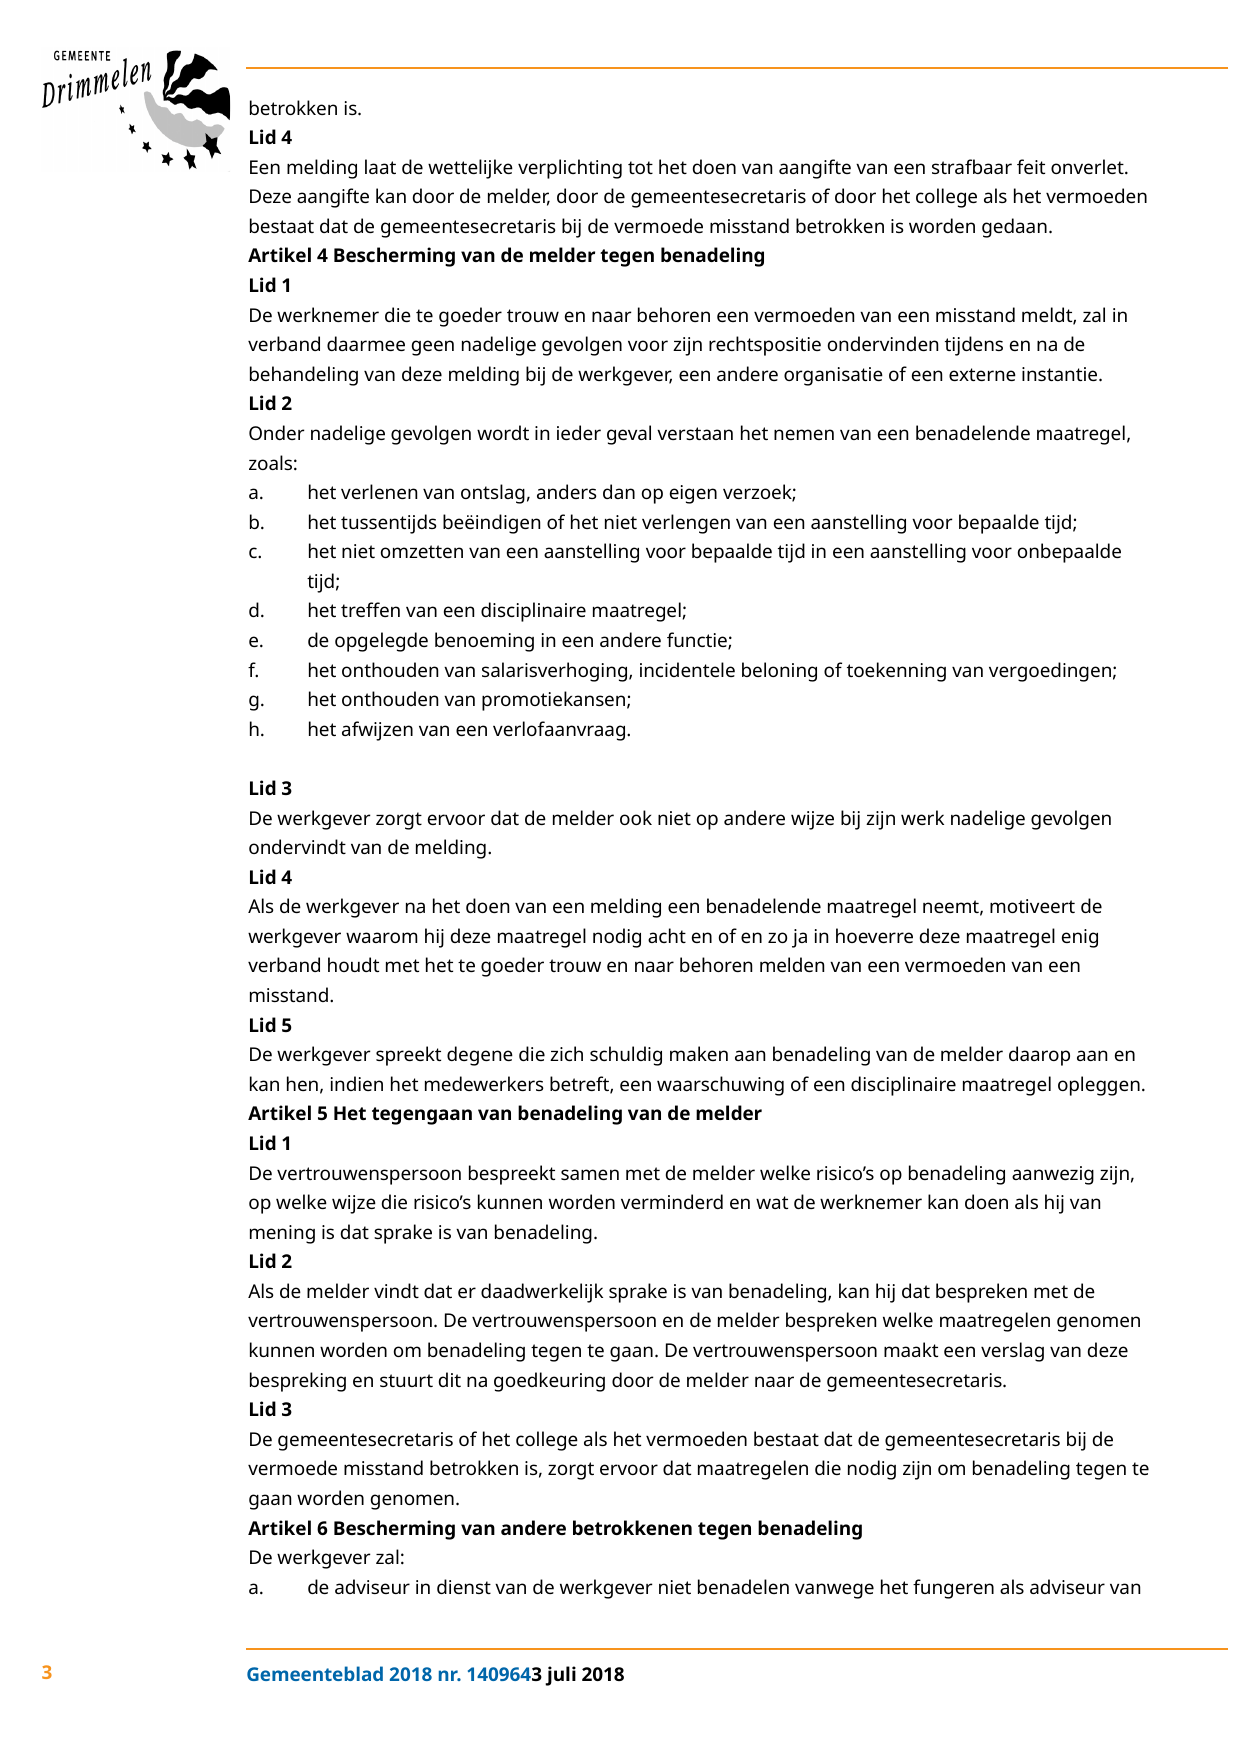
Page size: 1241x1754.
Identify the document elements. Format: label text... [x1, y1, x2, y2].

text De werkgever zal: [248, 1544, 1152, 1570]
text Lid 3 [248, 775, 1152, 801]
text Als de werkgever na het doen van een melding een benadelende maatregel neemt, motiveert de werkgever waarom hij deze maatregel nodig acht en of en zo ja in hoeverre deze maatregel enig verband houdt met het te goeder trouw en naar behoren melden van een vermoeden van een misstand. [248, 893, 1152, 1008]
picture [41, 47, 231, 172]
list het onthouden van salarisverhoging, incidentele beloning of toekenning van vergoedingen; [248, 657, 1152, 683]
text Lid 4 [248, 124, 1152, 150]
text Lid 1 [248, 1130, 1152, 1156]
text Lid 1 [248, 272, 1152, 298]
text De werkgever spreekt degene die zich schuldig maken aan benadeling van de melder daarop aan en kan hen, indien het medewerkers betreft, een waarschuwing of een disciplinaire maatregel opleggen. [248, 1041, 1152, 1097]
list het treffen van een disciplinaire maatregel; [248, 598, 1152, 623]
list de opgelegde benoeming in een andere functie; [248, 627, 1152, 653]
text Artikel 5 Het tegengaan van benadeling van de melder [248, 1101, 1152, 1126]
text De vertrouwenspersoon bespreekt samen met de melder welke risico’s op benadeling aanwezig zijn, op welke wijze die risico’s kunnen worden verminderd en wat de werknemer kan doen als hij van mening is dat sprake is van benadeling. [248, 1160, 1152, 1245]
text De werkgever zorgt ervoor dat de melder ook niet op andere wijze bij zijn werk nadelige gevolgen ondervindt van de melding. [248, 805, 1152, 860]
text Als de melder vindt dat er daadwerkelijk sprake is van benadeling, kan hij dat bespreken met de vertrouwenspersoon. De vertrouwenspersoon en de melder bespreken welke maatregelen genomen kunnen worden om benadeling tegen te gaan. De vertrouwenspersoon maakt een verslag van deze bespreking en stuurt dit na goedkeuring door de melder naar de gemeentesecretaris. [248, 1278, 1152, 1393]
text Lid 4 [248, 864, 1152, 890]
list het onthouden van promotiekansen; [248, 686, 1152, 712]
text betrokken is. [248, 95, 1152, 121]
list het verlenen van ontslag, anders dan op eigen verzoek; [248, 479, 1152, 505]
list de adviseur in dienst van de werkgever niet benadelen vanwege het fungeren als adviseur van [248, 1574, 1152, 1600]
text De gemeentesecretaris of het college als het vermoeden bestaat dat de gemeentesecretaris bij de vermoede misstand betrokken is, zorgt ervoor dat maatregelen die nodig zijn om benadeling tegen te gaan worden genomen. [248, 1426, 1152, 1511]
text Artikel 4 Bescherming van de melder tegen benadeling [248, 243, 1152, 268]
text Onder nadelige gevolgen wordt in ieder geval verstaan het nemen van een benadelende maatregel, zoals: [248, 420, 1152, 476]
list het tussentijds beëindigen of het niet verlengen van een aanstelling voor bepaalde tijd; [248, 509, 1152, 535]
text Lid 2 [248, 1248, 1152, 1274]
list het niet omzetten van een aanstelling voor bepaalde tijd in een aanstelling voor onbepaalde tijd; [248, 538, 1152, 594]
list het afwijzen van een verlofaanvraag. [248, 716, 1152, 742]
text De werknemer die te goeder trouw en naar behoren een vermoeden van een misstand meldt, zal in verband daarmee geen nadelige gevolgen voor zijn rechtspositie ondervinden tijdens en na de behandeling van deze melding bij de werkgever, een andere organisatie of een externe instantie. [248, 302, 1152, 387]
text Lid 3 [248, 1396, 1152, 1422]
text Lid 5 [248, 1012, 1152, 1038]
text Lid 2 [248, 391, 1152, 416]
text Artikel 6 Bescherming van andere betrokkenen tegen benadeling [248, 1515, 1152, 1541]
text Een melding laat de wettelijke verplichting tot het doen van aangifte van een strafbaar feit onverlet. Deze aangifte kan door de melder, door de gemeentesecretaris of door het college als het vermoeden bestaat dat de gemeentesecretaris bij de vermoede misstand betrokken is worden gedaan. [248, 154, 1152, 239]
